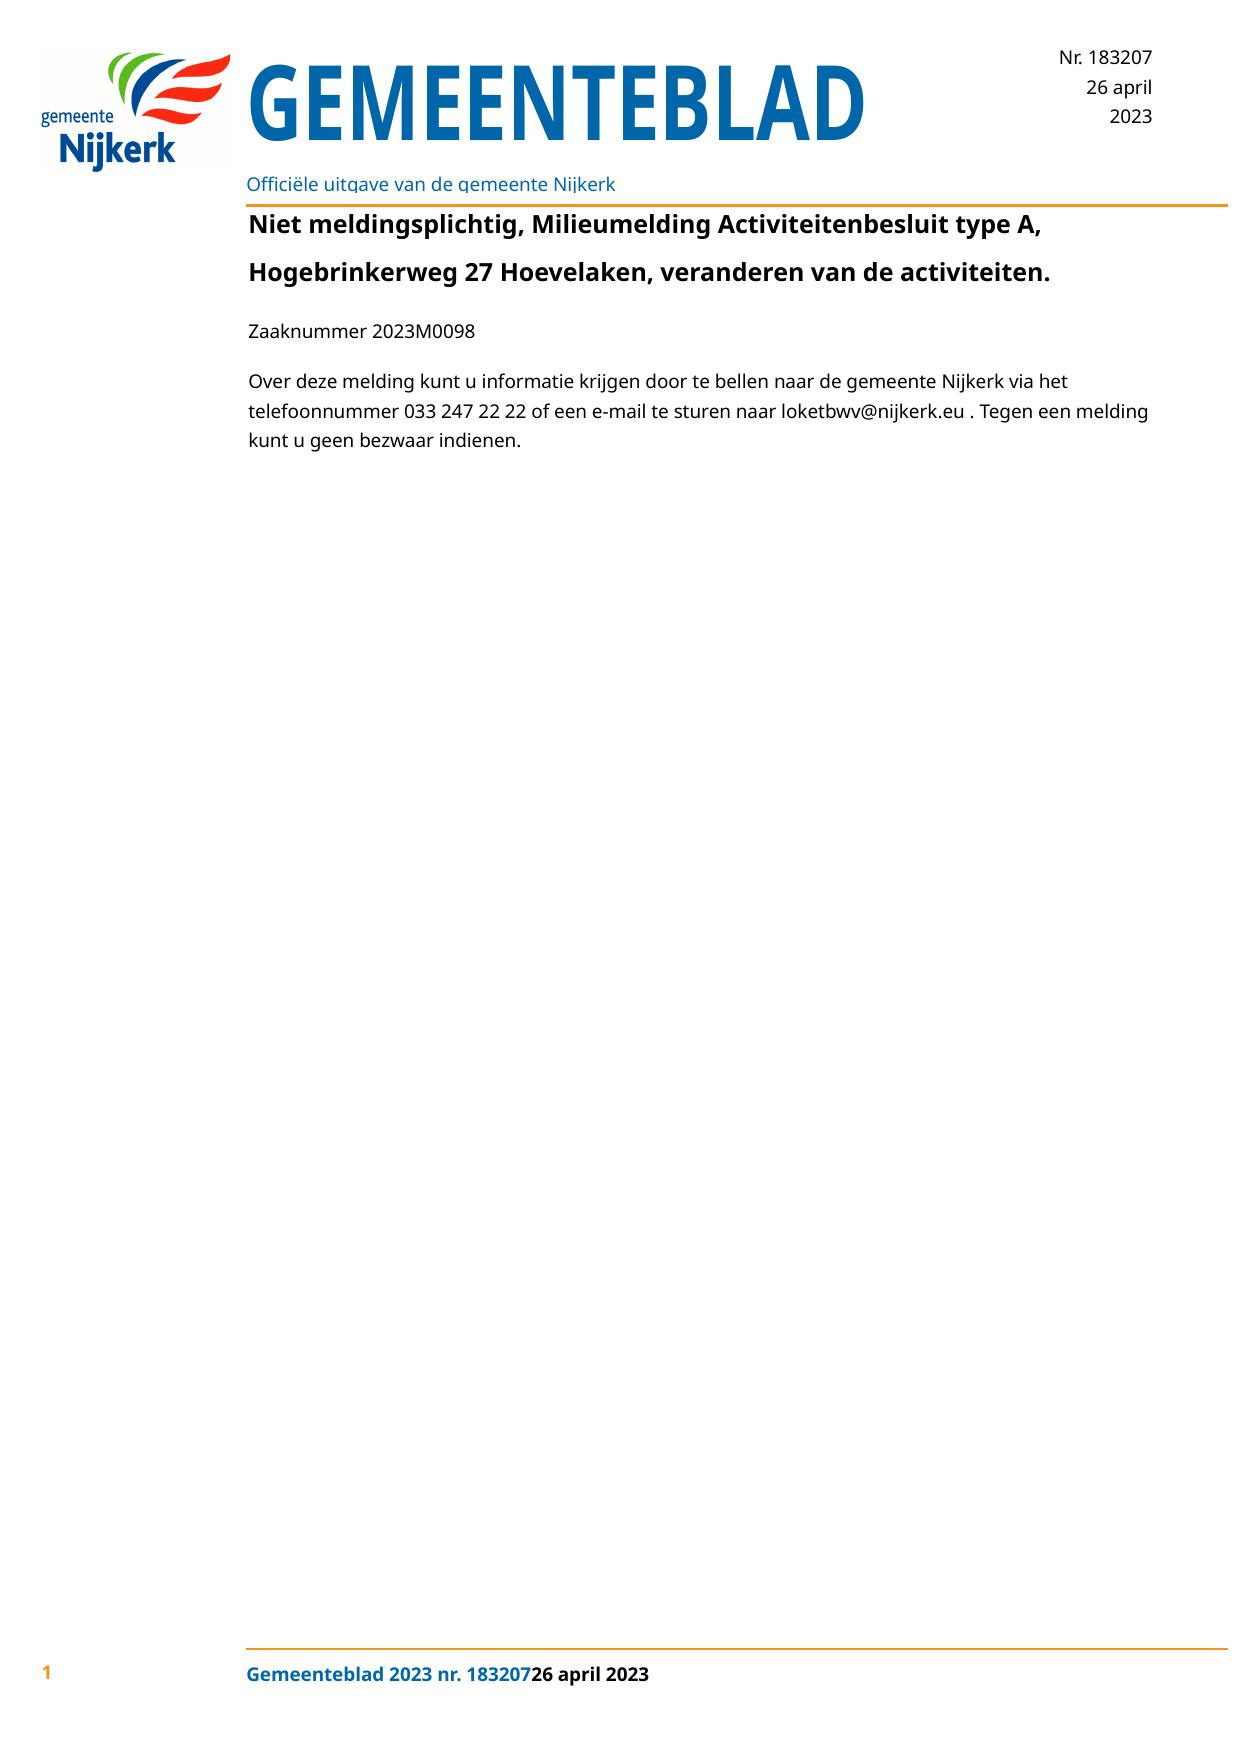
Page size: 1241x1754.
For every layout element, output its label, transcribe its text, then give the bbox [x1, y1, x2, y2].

picture [41, 47, 231, 172]
text Niet meldingsplichtig, Milieumelding Activiteitenbesluit type A, Hogebrinkerweg 27 Hoevelaken, veranderen van de activiteiten. [248, 207, 1152, 288]
text Over deze melding kunt u informatie krijgen door te bellen naar de gemeente Nijkerk via het telefoonnummer 033 247 22 22 of een e-mail te sturen naar loketbwv@nijkerk.eu . Tegen een melding kunt u geen bezwaar indienen. [248, 368, 1152, 453]
text Zaaknummer 2023M0098 [248, 318, 1152, 344]
